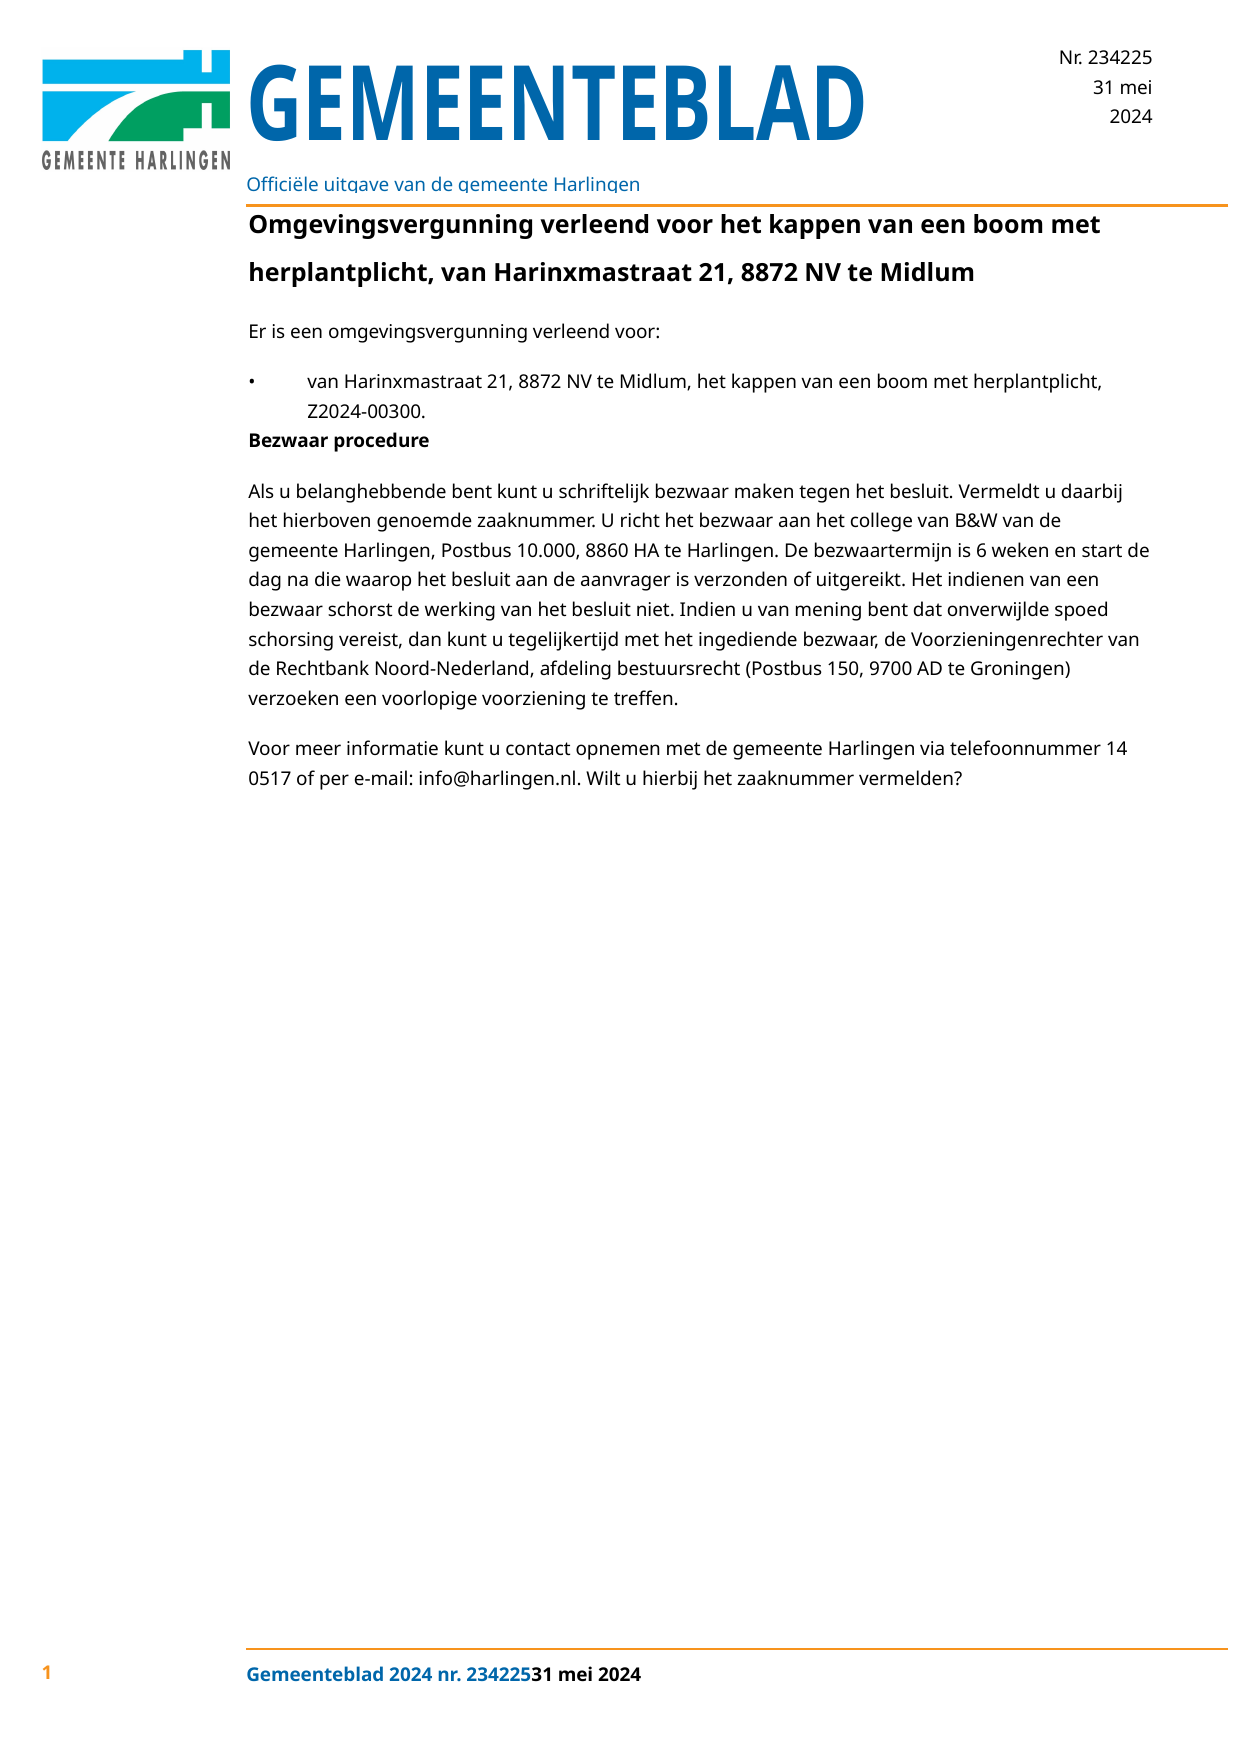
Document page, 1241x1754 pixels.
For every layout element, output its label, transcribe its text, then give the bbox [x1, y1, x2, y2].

list van Harinxmastraat 21, 8872 NV te Midlum, het kappen van een boom met herplantplicht, Z2024-00300. [248, 368, 1152, 424]
text Omgevingsvergunning verleend voor het kappen van een boom met herplantplicht, van Harinxmastraat 21, 8872 NV te Midlum [248, 207, 1152, 288]
text Bezwaar procedure [248, 427, 1152, 453]
text Er is een omgevingsvergunning verleend voor: [248, 318, 1152, 344]
picture [41, 47, 231, 172]
text Als u belanghebbende bent kunt u schriftelijk bezwaar maken tegen het besluit. Vermeldt u daarbij het hierboven genoemde zaaknummer. U richt het bezwaar aan het college van B&W van de gemeente Harlingen, Postbus 10.000, 8860 HA te Harlingen. De bezwaartermijn is 6 weken en start de dag na die waarop het besluit aan de aanvrager is verzonden of uitgereikt. Het indienen van een bezwaar schorst de werking van het besluit niet. Indien u van mening bent dat onverwijlde spoed schorsing vereist, dan kunt u tegelijkertijd met het ingediende bezwaar, de Voorzieningenrechter van de Rechtbank Noord-Nederland, afdeling bestuursrecht (Postbus 150, 9700 AD te Groningen) verzoeken een voorlopige voorziening te treffen. [248, 478, 1152, 711]
text Voor meer informatie kunt u contact opnemen met de gemeente Harlingen via telefoonnummer 14 0517 of per e-mail: info@harlingen.nl. Wilt u hierbij het zaaknummer vermelden? [248, 735, 1152, 791]
